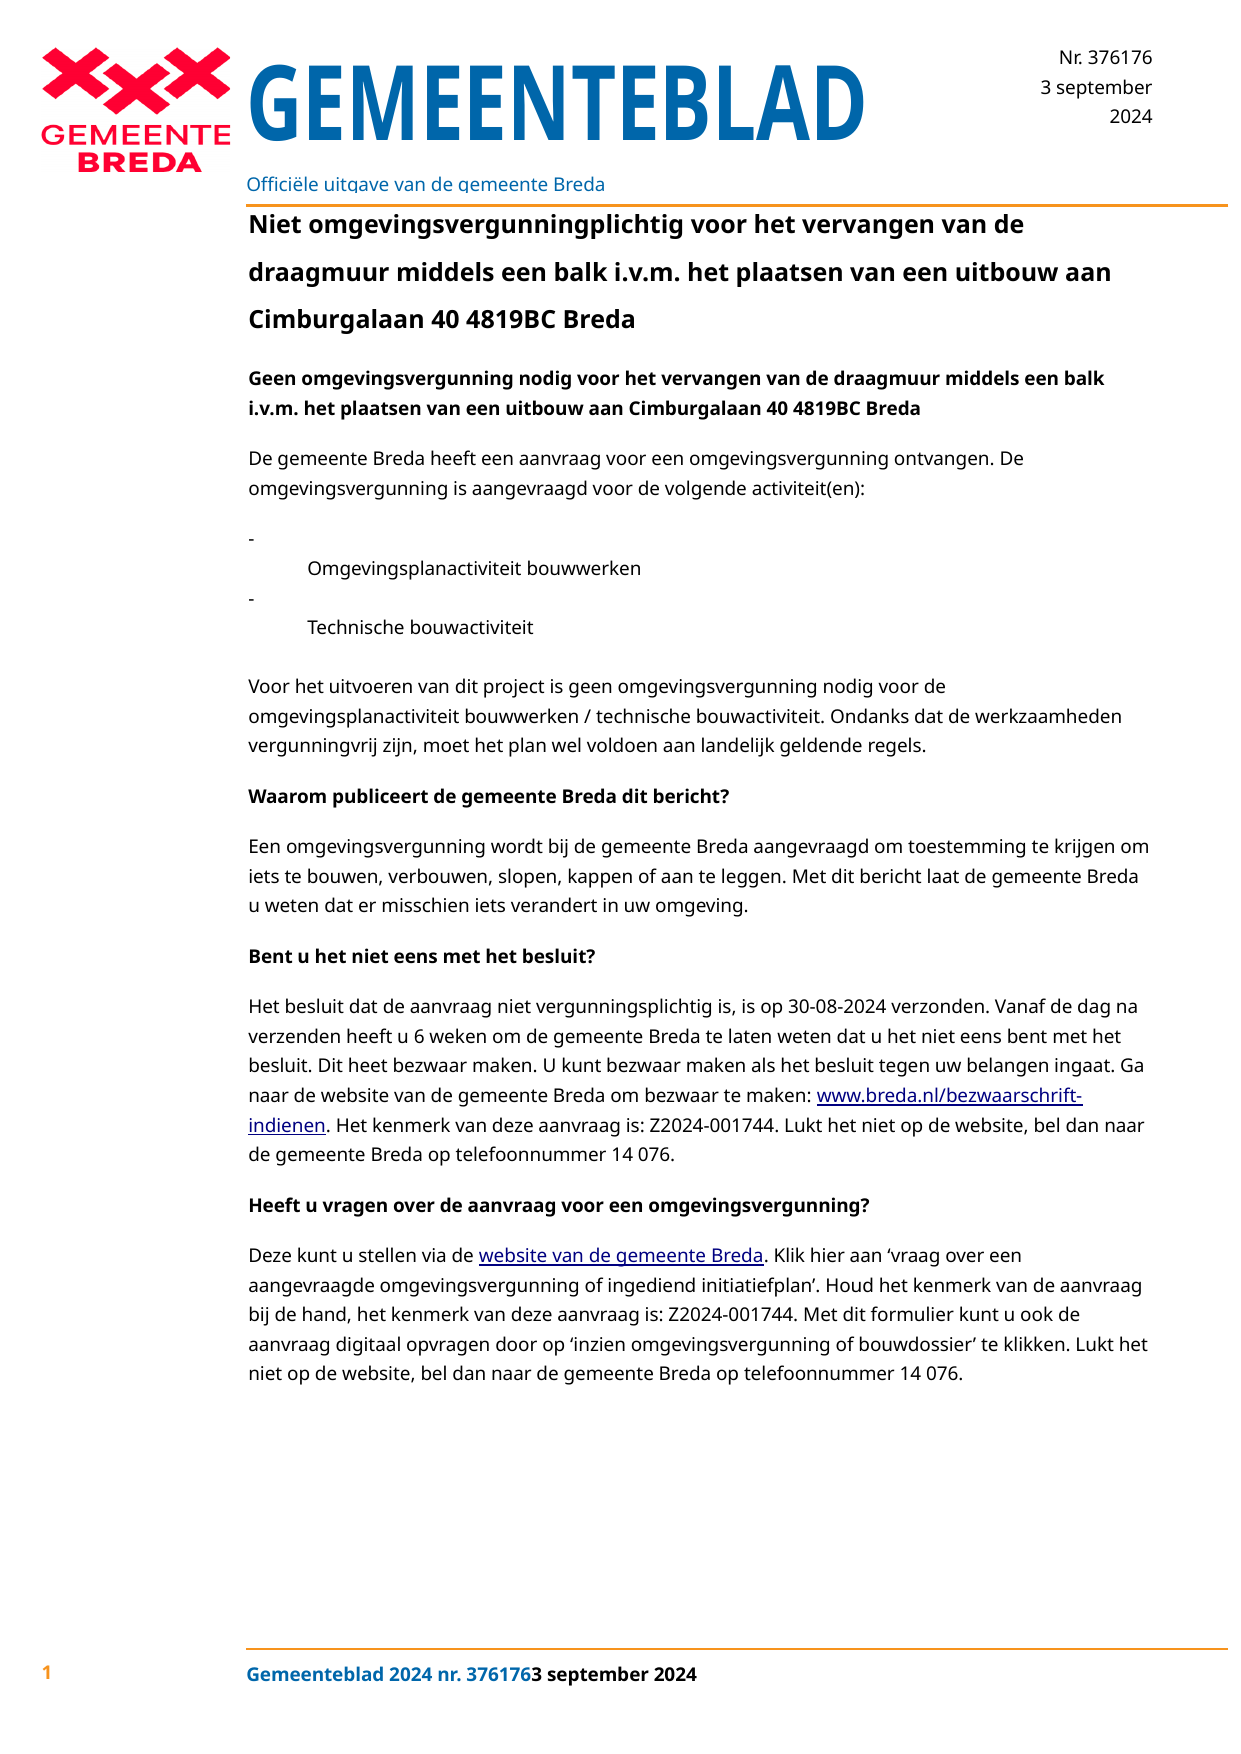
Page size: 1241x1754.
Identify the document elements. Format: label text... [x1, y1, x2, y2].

text Een omgevingsvergunning wordt bij de gemeente Breda aangevraagd om toestemming te krijgen om iets te bouwen, verbouwen, slopen, kappen of aan te leggen. Met dit bericht laat de gemeente Breda u weten dat er misschien iets verandert in uw omgeving. [248, 833, 1152, 918]
text Geen omgevingsvergunning nodig voor het vervangen van de draagmuur middels een balk i.v.m. het plaatsen van een uitbouw aan Cimburgalaan 40 4819BC Breda [248, 366, 1152, 421]
text De gemeente Breda heeft een aanvraag voor een omgevingsvergunning ontvangen. De omgevingsvergunning is aangevraagd voor de volgende activiteit(en): [248, 446, 1152, 501]
text Waarom publiceert de gemeente Breda dit bericht? [248, 783, 1152, 809]
text Bent u het niet eens met het besluit? [248, 943, 1152, 969]
picture [41, 47, 231, 172]
text Deze kunt u stellen via de website van de gemeente Breda. Klik hier aan ‘vraag over een aangevraagde omgevingsvergunning of ingediend initiatiefplan’. Houd het kenmerk van de aanvraag bij de hand, het kenmerk van deze aanvraag is: Z2024-001744. Met dit formulier kunt u ook de aanvraag digitaal opvragen door op ‘inzien omgevingsvergunning of bouwdossier’ te klikken. Lukt het niet op de website, bel dan naar de gemeente Breda op telefoonnummer 14 076. [248, 1242, 1152, 1386]
text Niet omgevingsvergunningplichtig voor het vervangen van de draagmuur middels een balk i.v.m. het plaatsen van een uitbouw aan Cimburgalaan 40 4819BC Breda [248, 207, 1152, 336]
text Voor het uitvoeren van dit project is geen omgevingsvergunning nodig voor de omgevingsplanactiviteit bouwwerken / technische bouwactiviteit. Ondanks dat de werkzaamheden vergunningvrij zijn, moet het plan wel voldoen aan landelijk geldende regels. [248, 673, 1152, 758]
text Het besluit dat de aanvraag niet vergunningsplichtig is, is op 30-08-2024 verzonden. Vanaf de dag na verzenden heeft u 6 weken om de gemeente Breda te laten weten dat u het niet eens bent met het besluit. Dit heet bezwaar maken. U kunt bezwaar maken als het besluit tegen uw belangen ingaat. Ga naar de website van de gemeente Breda om bezwaar te maken: www.breda.nl/bezwaarschrift-indienen. Het kenmerk van deze aanvraag is: Z2024-001744. Lukt het niet op de website, bel dan naar de gemeente Breda op telefoonnummer 14 076. [248, 993, 1152, 1167]
text Heeft u vragen over de aanvraag voor een omgevingsvergunning? [248, 1192, 1152, 1217]
list Omgevingsplanactiviteit bouwwerken [248, 555, 1152, 581]
list Technische bouwactiviteit [248, 614, 1152, 640]
